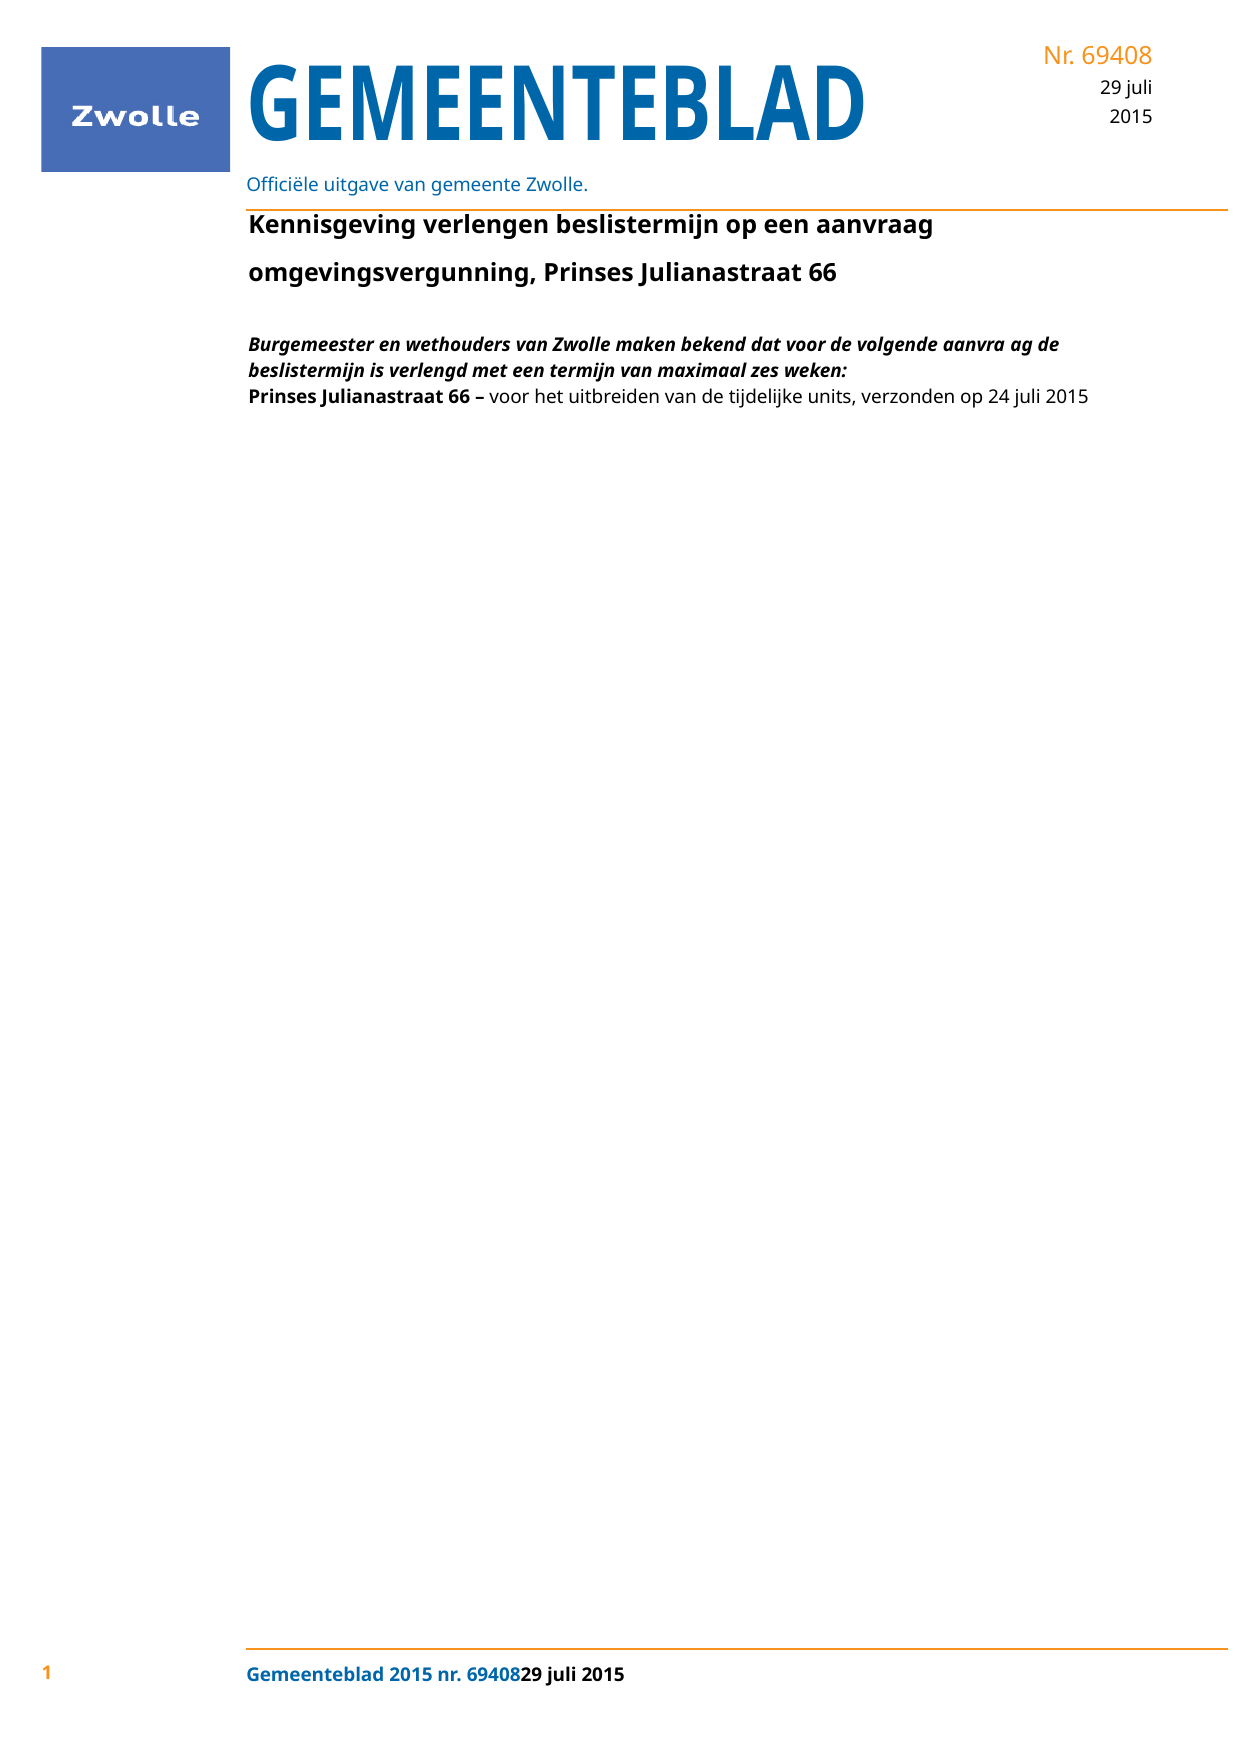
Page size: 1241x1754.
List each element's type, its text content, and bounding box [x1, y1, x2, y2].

text Kennisgeving verlengen beslistermijn op een aanvraag omgevingsvergunning, Prinses Julianastraat 66 [248, 211, 1152, 288]
picture [41, 47, 231, 172]
text Burgemeester en wethouders van Zwolle maken bekend dat voor de volgende aanvra ag de beslistermijn is verlengd met een termijn van maximaal zes weken: [248, 331, 1152, 383]
text Prinses Julianastraat 66 – voor het uitbreiden van de tijdelijke units, verzonden op 24 juli 2015 [248, 383, 1152, 409]
